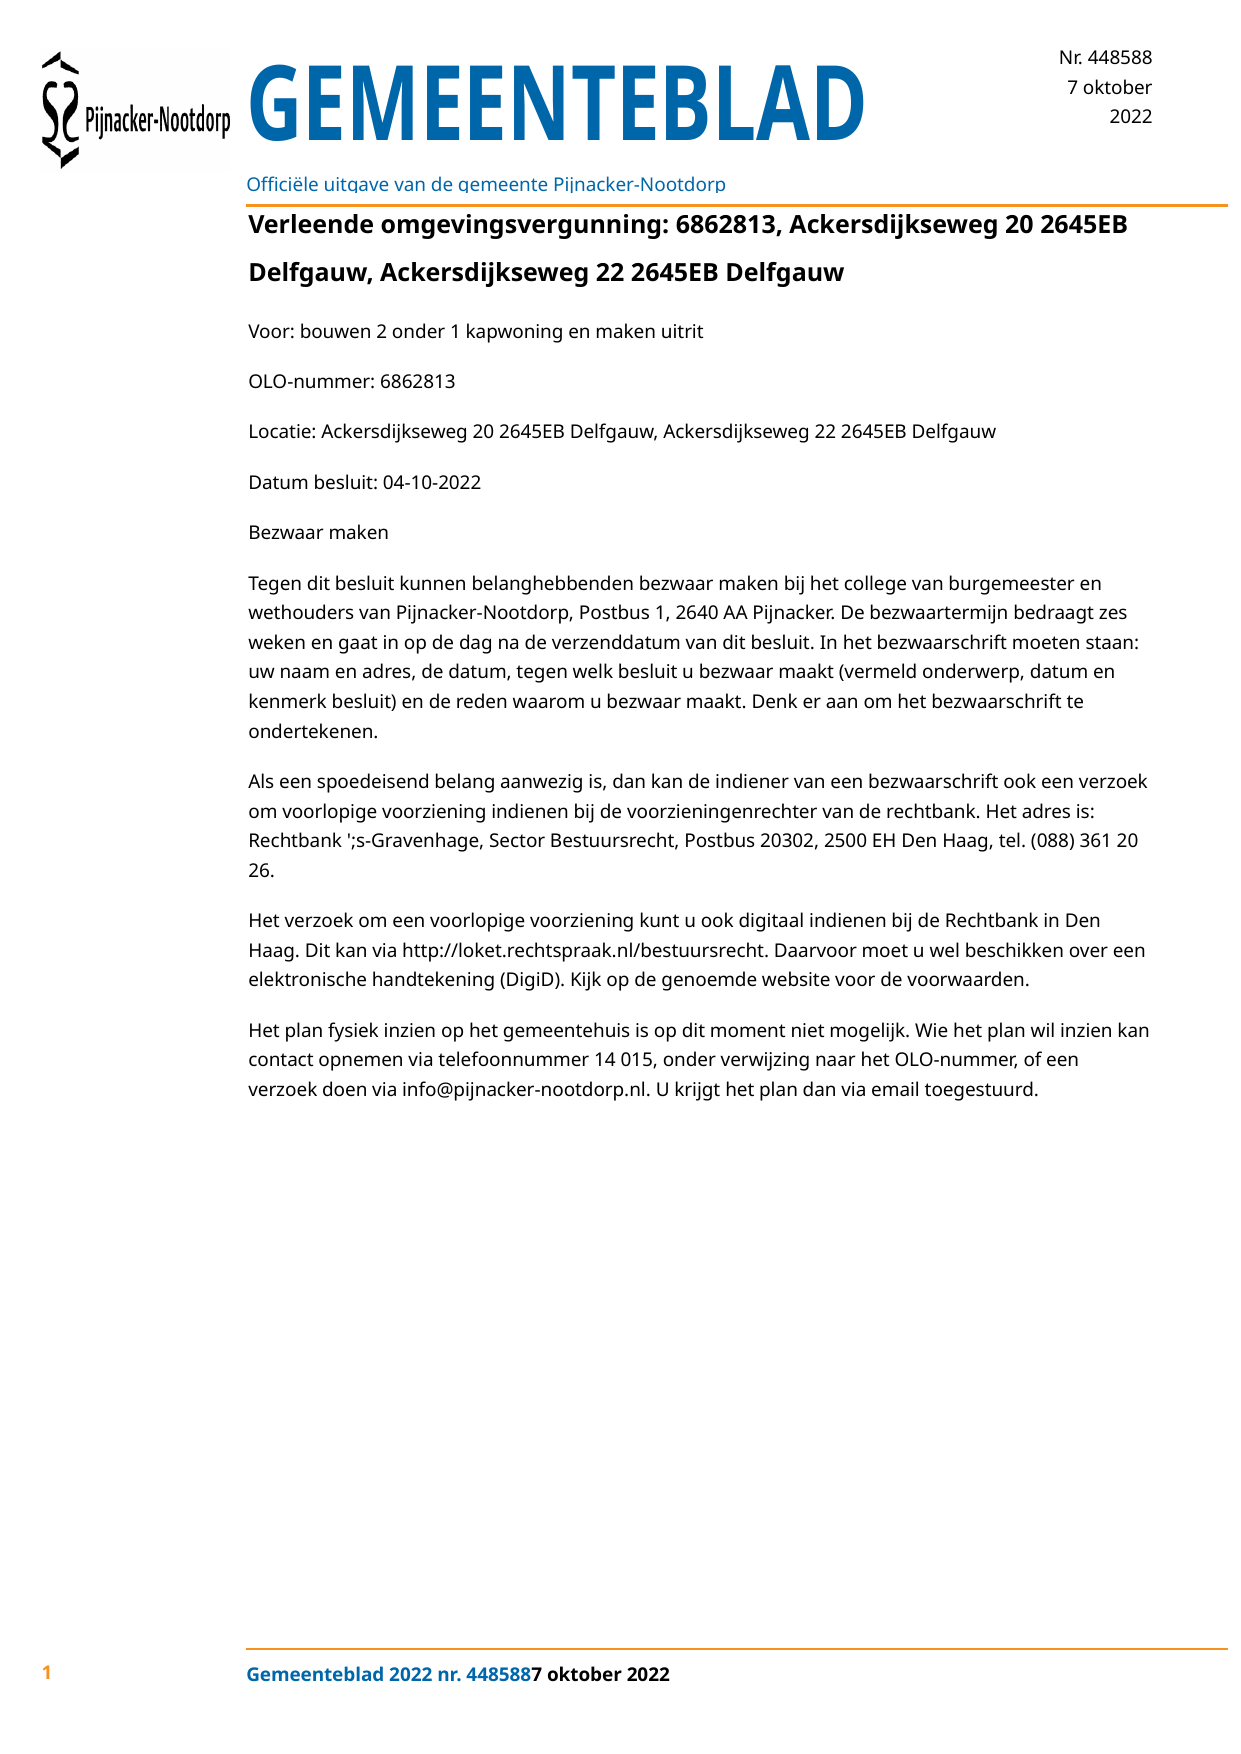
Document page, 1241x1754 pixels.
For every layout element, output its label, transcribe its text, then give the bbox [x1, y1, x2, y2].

text Tegen dit besluit kunnen belanghebbenden bezwaar maken bij het college van burgemeester en wethouders van Pijnacker-Nootdorp, Postbus 1, 2640 AA Pijnacker. De bezwaartermijn bedraagt zes weken en gaat in op de dag na de verzenddatum van dit besluit. In het bezwaarschrift moeten staan: uw naam en adres, de datum, tegen welk besluit u bezwaar maakt (vermeld onderwerp, datum en kenmerk besluit) en de reden waarom u bezwaar maakt. Denk er aan om het bezwaarschrift te ondertekenen. [248, 570, 1152, 744]
picture [41, 47, 231, 172]
text Datum besluit: 04-10-2022 [248, 469, 1152, 495]
text Het verzoek om een voorlopige voorziening kunt u ook digitaal indienen bij de Rechtbank in Den Haag. Dit kan via http://loket.rechtspraak.nl/bestuursrecht. Daarvoor moet u wel beschikken over een elektronische handtekening (DigiD). Kijk op de genoemde website voor de voorwaarden. [248, 907, 1152, 992]
text Voor: bouwen 2 onder 1 kapwoning en maken uitrit [248, 318, 1152, 344]
text Als een spoedeisend belang aanwezig is, dan kan de indiener van een bezwaarschrift ook een verzoek om voorlopige voorziening indienen bij de voorzieningenrechter van de rechtbank. Het adres is: Rechtbank ';s-Gravenhage, Sector Bestuursrecht, Postbus 20302, 2500 EH Den Haag, tel. (088) 361 20 26. [248, 768, 1152, 883]
text Bezwaar maken [248, 519, 1152, 545]
text Het plan fysiek inzien op het gemeentehuis is op dit moment niet mogelijk. Wie het plan wil inzien kan contact opnemen via telefoonnummer 14 015, onder verwijzing naar het OLO-nummer, of een verzoek doen via info@pijnacker-nootdorp.nl. U krijgt het plan dan via email toegestuurd. [248, 1017, 1152, 1102]
text OLO-nummer: 6862813 [248, 368, 1152, 394]
text Locatie: Ackersdijkseweg 20 2645EB Delfgauw, Ackersdijkseweg 22 2645EB Delfgauw [248, 419, 1152, 444]
text Verleende omgevingsvergunning: 6862813, Ackersdijkseweg 20 2645EB Delfgauw, Ackersdijkseweg 22 2645EB Delfgauw [248, 207, 1152, 288]
